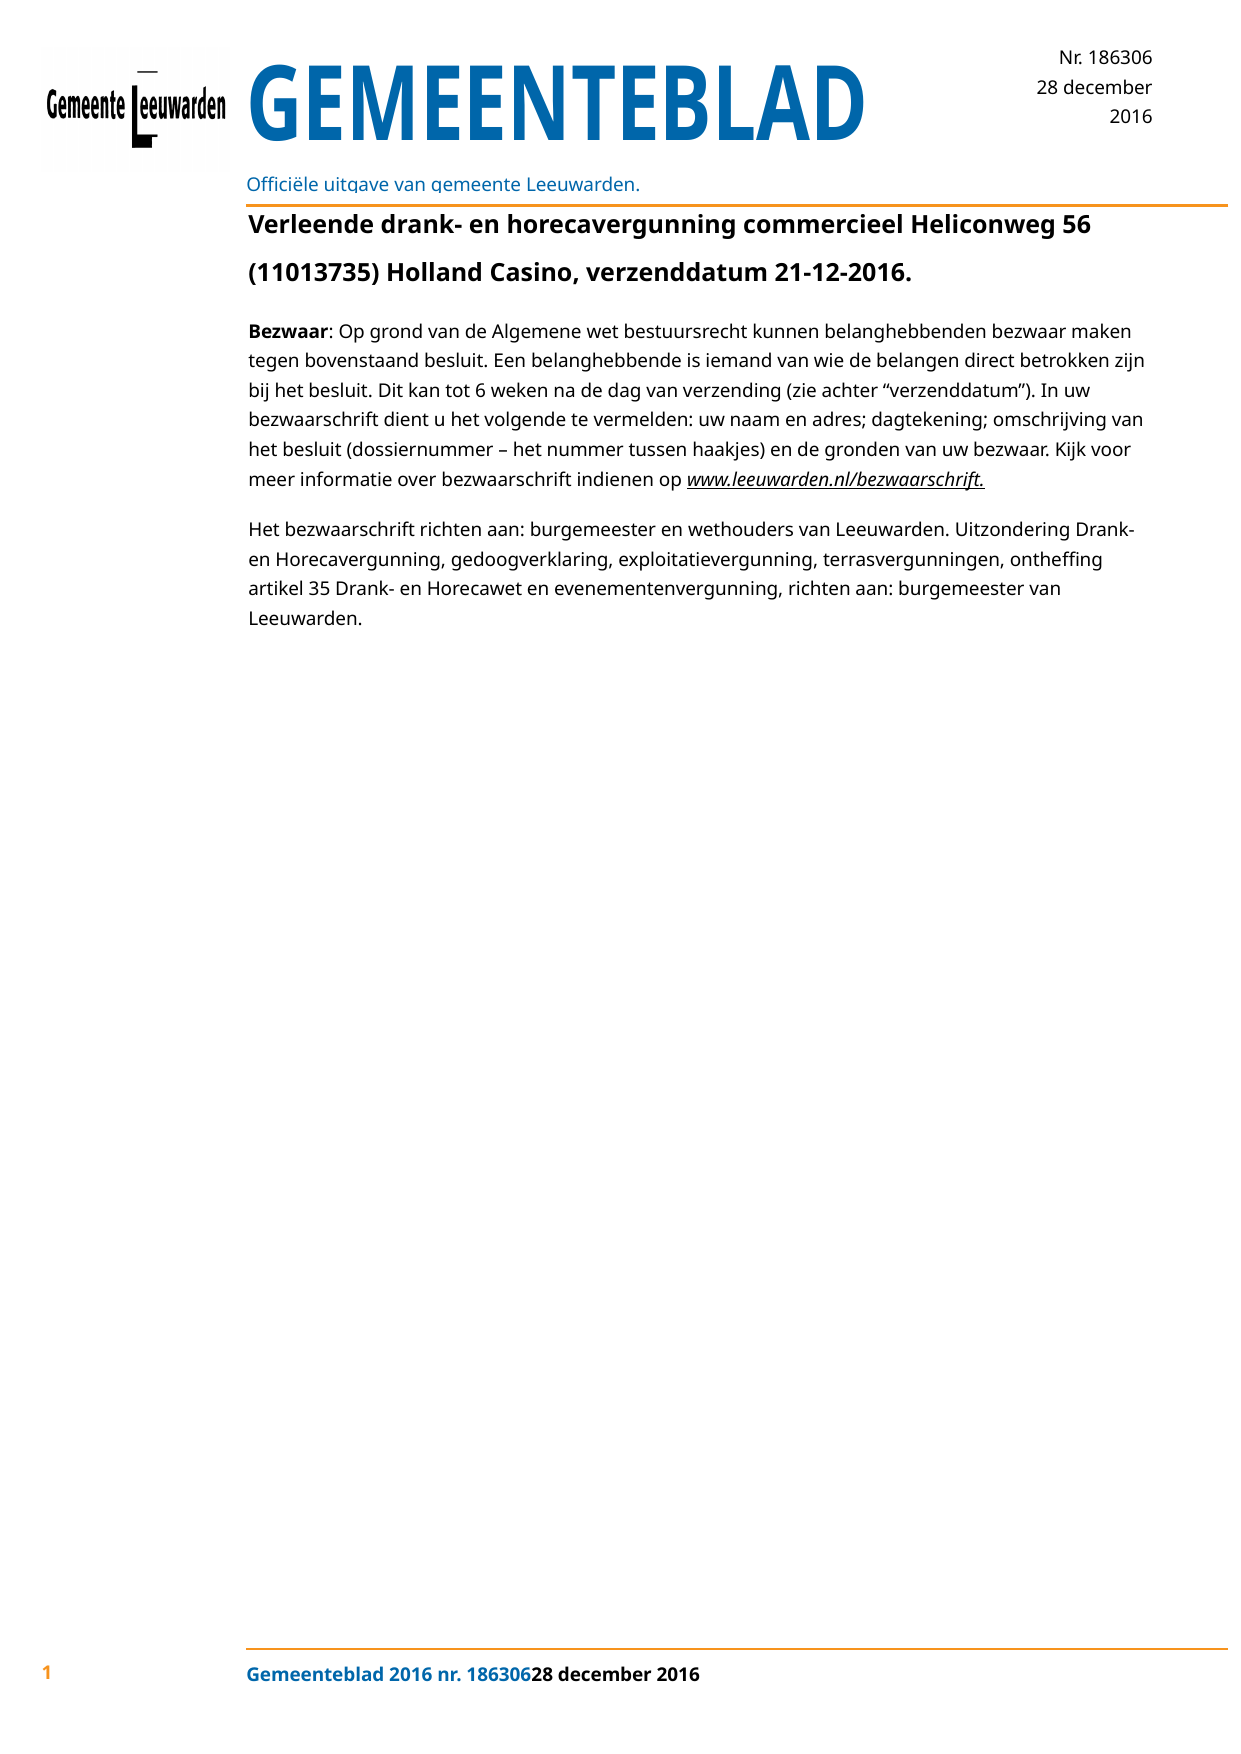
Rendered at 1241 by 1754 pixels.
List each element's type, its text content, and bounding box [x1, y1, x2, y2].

text Bezwaar: Op grond van de Algemene wet bestuursrecht kunnen belanghebbenden bezwaar maken tegen bovenstaand besluit. Een belanghebbende is iemand van wie de belangen direct betrokken zijn bij het besluit. Dit kan tot 6 weken na de dag van verzending (zie achter “verzenddatum”). In uw bezwaarschrift dient u het volgende te vermelden: uw naam en adres; dagtekening; omschrijving van het besluit (dossiernummer – het nummer tussen haakjes) en de gronden van uw bezwaar. Kijk voor meer informatie over bezwaarschrift indienen op www.leeuwarden.nl/bezwaarschrift. [248, 318, 1152, 492]
picture [41, 47, 231, 172]
text Verleende drank- en horecavergunning commercieel Heliconweg 56 (11013735) Holland Casino, verzenddatum 21-12-2016. [248, 207, 1152, 288]
text Het bezwaarschrift richten aan: burgemeester en wethouders van Leeuwarden. Uitzondering Drank- en Horecavergunning, gedoogverklaring, exploitatievergunning, terrasvergunningen, ontheffing artikel 35 Drank- en Horecawet en evenementenvergunning, richten aan: burgemeester van Leeuwarden. [248, 516, 1152, 631]
